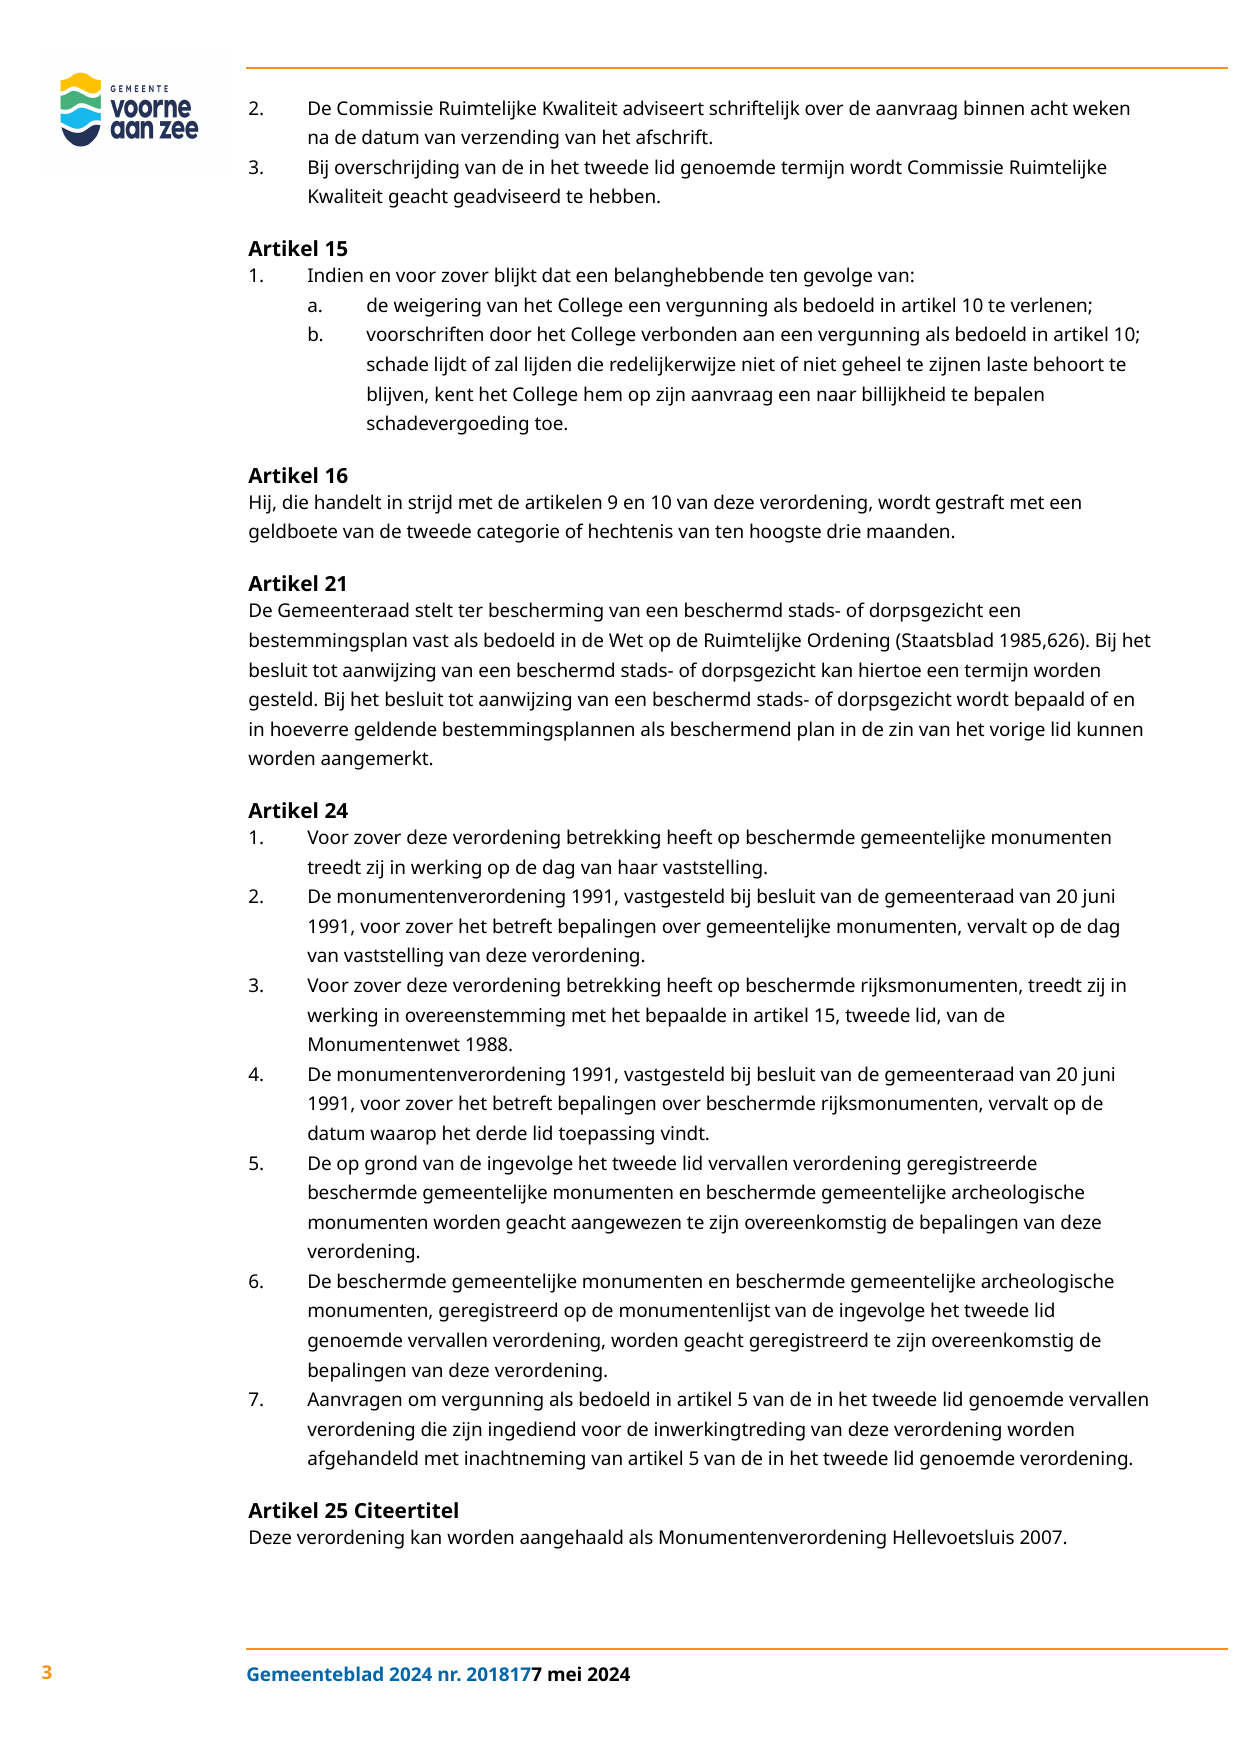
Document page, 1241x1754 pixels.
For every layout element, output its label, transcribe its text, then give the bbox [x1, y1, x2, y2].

list de weigering van het College een vergunning als bedoeld in artikel 10 te verlenen; [307, 292, 1152, 318]
list De beschermde gemeentelijke monumenten en beschermde gemeentelijke archeologische monumenten, geregistreerd op de monumentenlijst van de ingevolge het tweede lid genoemde vervallen verordening, worden geacht geregistreerd te zijn overeenkomstig de bepalingen van deze verordening. [248, 1268, 1152, 1383]
text Artikel 21 [248, 569, 1152, 598]
text Artikel 25 Citeertitel [248, 1496, 1152, 1524]
picture [41, 47, 231, 172]
list Voor zover deze verordening betrekking heeft op beschermde rijksmonumenten, treedt zij in werking in overeenstemming met het bepaalde in artikel 15, tweede lid, van de Monumentenwet 1988. [248, 972, 1152, 1057]
list Aanvragen om vergunning als bedoeld in artikel 5 van de in het tweede lid genoemde vervallen verordening die zijn ingediend voor de inwerkingtreding van deze verordening worden afgehandeld met inachtneming van artikel 5 van de in het tweede lid genoemde verordening. [248, 1386, 1152, 1471]
list voorschriften door het College verbonden aan een vergunning als bedoeld in artikel 10; schade lijdt of zal lijden die redelijkerwijze niet of niet geheel te zijnen laste behoort te blijven, kent het College hem op zijn aanvraag een naar billijkheid te bepalen schadevergoeding toe. [307, 322, 1152, 436]
text Deze verordening kan worden aangehaald als Monumentenverordening Hellevoetsluis 2007. [248, 1524, 1152, 1550]
text Artikel 16 [248, 461, 1152, 489]
text Hij, die handelt in strijd met de artikelen 9 en 10 van deze verordening, wordt gestraft met een geldboete van de tweede categorie of hechtenis van ten hoogste drie maanden. [248, 489, 1152, 544]
list De monumentenverordening 1991, vastgesteld bij besluit van de gemeenteraad van 20 juni 1991, voor zover het betreft bepalingen over beschermde rijksmonumenten, vervalt op de datum waarop het derde lid toepassing vindt. [248, 1061, 1152, 1146]
list Indien en voor zover blijkt dat een belanghebbende ten gevolge van: [248, 262, 1152, 288]
list De op grond van de ingevolge het tweede lid vervallen verordening geregistreerde beschermde gemeentelijke monumenten en beschermde gemeentelijke archeologische monumenten worden geacht aangewezen te zijn overeenkomstig de bepalingen van deze verordening. [248, 1150, 1152, 1264]
text Artikel 24 [248, 796, 1152, 824]
list De Commissie Ruimtelijke Kwaliteit adviseert schriftelijk over de aanvraag binnen acht weken na de datum van verzending van het afschrift. [248, 95, 1152, 150]
list Voor zover deze verordening betrekking heeft op beschermde gemeentelijke monumenten treedt zij in werking op de dag van haar vaststelling. [248, 824, 1152, 880]
list Bij overschrijding van de in het tweede lid genoemde termijn wordt Commissie Ruimtelijke Kwaliteit geacht geadviseerd te hebben. [248, 154, 1152, 209]
text Artikel 15 [248, 234, 1152, 262]
list De monumentenverordening 1991, vastgesteld bij besluit van de gemeenteraad van 20 juni 1991, voor zover het betreft bepalingen over gemeentelijke monumenten, vervalt op de dag van vaststelling van deze verordening. [248, 883, 1152, 968]
text De Gemeenteraad stelt ter bescherming van een beschermd stads- of dorpsgezicht een bestemmingsplan vast als bedoeld in de Wet op de Ruimtelijke Ordening (Staatsblad 1985,626). Bij het besluit tot aanwijzing van een beschermd stads- of dorpsgezicht kan hiertoe een termijn worden gesteld. Bij het besluit tot aanwijzing van een beschermd stads- of dorpsgezicht wordt bepaald of en in hoeverre geldende bestemmingsplannen als beschermend plan in de zin van het vorige lid kunnen worden aangemerkt. [248, 598, 1152, 771]
